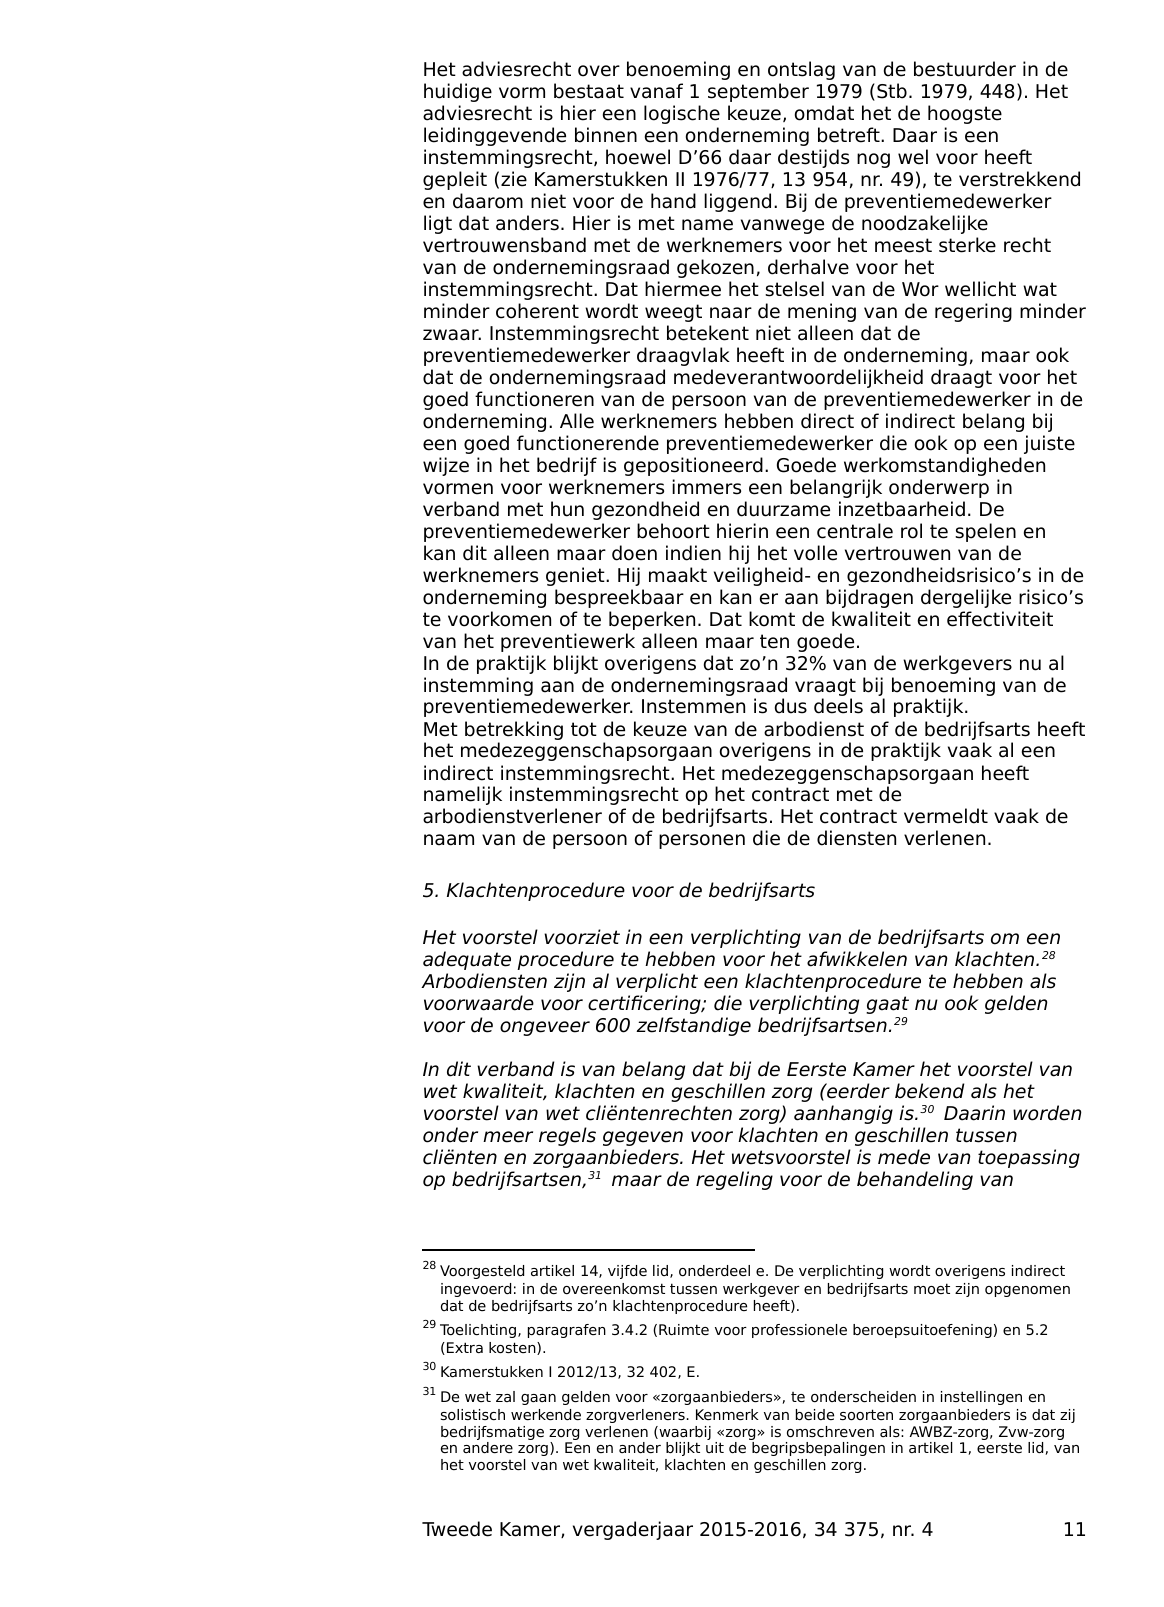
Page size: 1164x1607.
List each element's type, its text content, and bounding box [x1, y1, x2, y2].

text Voorgesteld artikel 14, vijfde lid, onderdeel e. De verplichting wordt overigens indirect ingevoerd: in de overeenkomst tussen werkgever en bedrijfsarts moet zijn opgenomen dat de bedrijfsarts zo’n klachtenprocedure heeft). [422, 1259, 1087, 1315]
text Het voorstel voorziet in een verplichting van de bedrijfsarts om een adequate procedure te hebben voor het afwikkelen van klachten. Arbodiensten zijn al verplicht een klachtenprocedure te hebben als voorwaarde voor certificering; die verplichting gaat nu ook gelden voor de ongeveer 600 zelfstandige bedrijfsartsen. [422, 927, 1087, 1037]
text Kamerstukken I 2012/13, 32 402, E. [422, 1360, 1087, 1382]
text Toelichting, paragrafen 3.4.2 (Ruimte voor professionele beroepsuitoefening) en 5.2 (Extra kosten). [422, 1318, 1087, 1357]
text Met betrekking tot de keuze van de arbodienst of de bedrijfsarts heeft het medezeggenschapsorgaan overigens in de praktijk vaak al een indirect instemmingsrecht. Het medezeggenschapsorgaan heeft namelijk instemmingsrecht op het contract met de arbodienstverlener of de bedrijfsarts. Het contract vermeldt vaak de naam van de persoon of personen die de diensten verlenen. [422, 718, 1087, 850]
text De wet zal gaan gelden voor «zorgaanbieders», te onderscheiden in instellingen en solistisch werkende zorgverleners. Kenmerk van beide soorten zorgaanbieders is dat zij bedrijfsmatige zorg verlenen (waarbij «zorg» is omschreven als: AWBZ-zorg, Zvw-zorg en andere zorg). Een en ander blijkt uit de begripsbepalingen in artikel 1, eerste lid, van het voorstel van wet kwaliteit, klachten en geschillen zorg. [422, 1385, 1087, 1474]
subtitle 5. Klachtenprocedure voor de bedrijfsarts [422, 880, 1087, 902]
text Het adviesrecht over benoeming en ontslag van de bestuurder in de huidige vorm bestaat vanaf 1 september 1979 (Stb. 1979, 448). Het adviesrecht is hier een logische keuze, omdat het de hoogste leidinggevende binnen een onderneming betreft. Daar is een instemmingsrecht, hoewel D’66 daar destijds nog wel voor heeft gepleit (zie Kamerstukken II 1976/77, 13 954, nr. 49), te verstrekkend en daarom niet voor de hand liggend. Bij de preventiemedewerker ligt dat anders. Hier is met name vanwege de noodzakelijke vertrouwensband met de werknemers voor het meest sterke recht van de ondernemingsraad gekozen, derhalve voor het instemmingsrecht. Dat hiermee het stelsel van de Wor wellicht wat minder coherent wordt weegt naar de mening van de regering minder zwaar. Instemmingsrecht betekent niet alleen dat de preventiemedewerker draagvlak heeft in de onderneming, maar ook dat de ondernemingsraad medeverantwoordelijkheid draagt voor het goed functioneren van de persoon van de preventiemedewerker in de onderneming. Alle werknemers hebben direct of indirect belang bij een goed functionerende preventiemedewerker die ook op een juiste wijze in het bedrijf is gepositioneerd. Goede werkomstandigheden vormen voor werknemers immers een belangrijk onderwerp in verband met hun gezondheid en duurzame inzetbaarheid. De preventiemedewerker behoort hierin een centrale rol te spelen en kan dit alleen maar doen indien hij het volle vertrouwen van de werknemers geniet. Hij maakt veiligheid- en gezondheidsrisico’s in de onderneming bespreekbaar en kan er aan bijdragen dergelijke risico’s te voorkomen of te beperken. Dat komt de kwaliteit en effectiviteit van het preventiewerk alleen maar ten goede. [422, 59, 1087, 652]
text In de praktijk blijkt overigens dat zo’n 32% van de werkgevers nu al instemming aan de ondernemingsraad vraagt bij benoeming van de preventiemedewerker. Instemmen is dus deels al praktijk. [422, 652, 1087, 718]
text In dit verband is van belang dat bij de Eerste Kamer het voorstel van wet kwaliteit, klachten en geschillen zorg (eerder bekend als het voorstel van wet cliëntenrechten zorg) aanhangig is. Daarin worden onder meer regels gegeven voor klachten en geschillen tussen cliënten en zorgaanbieders. Het wetsvoorstel is mede van toepassing op bedrijfsartsen, maar de regeling voor de behandeling van [422, 1059, 1087, 1191]
